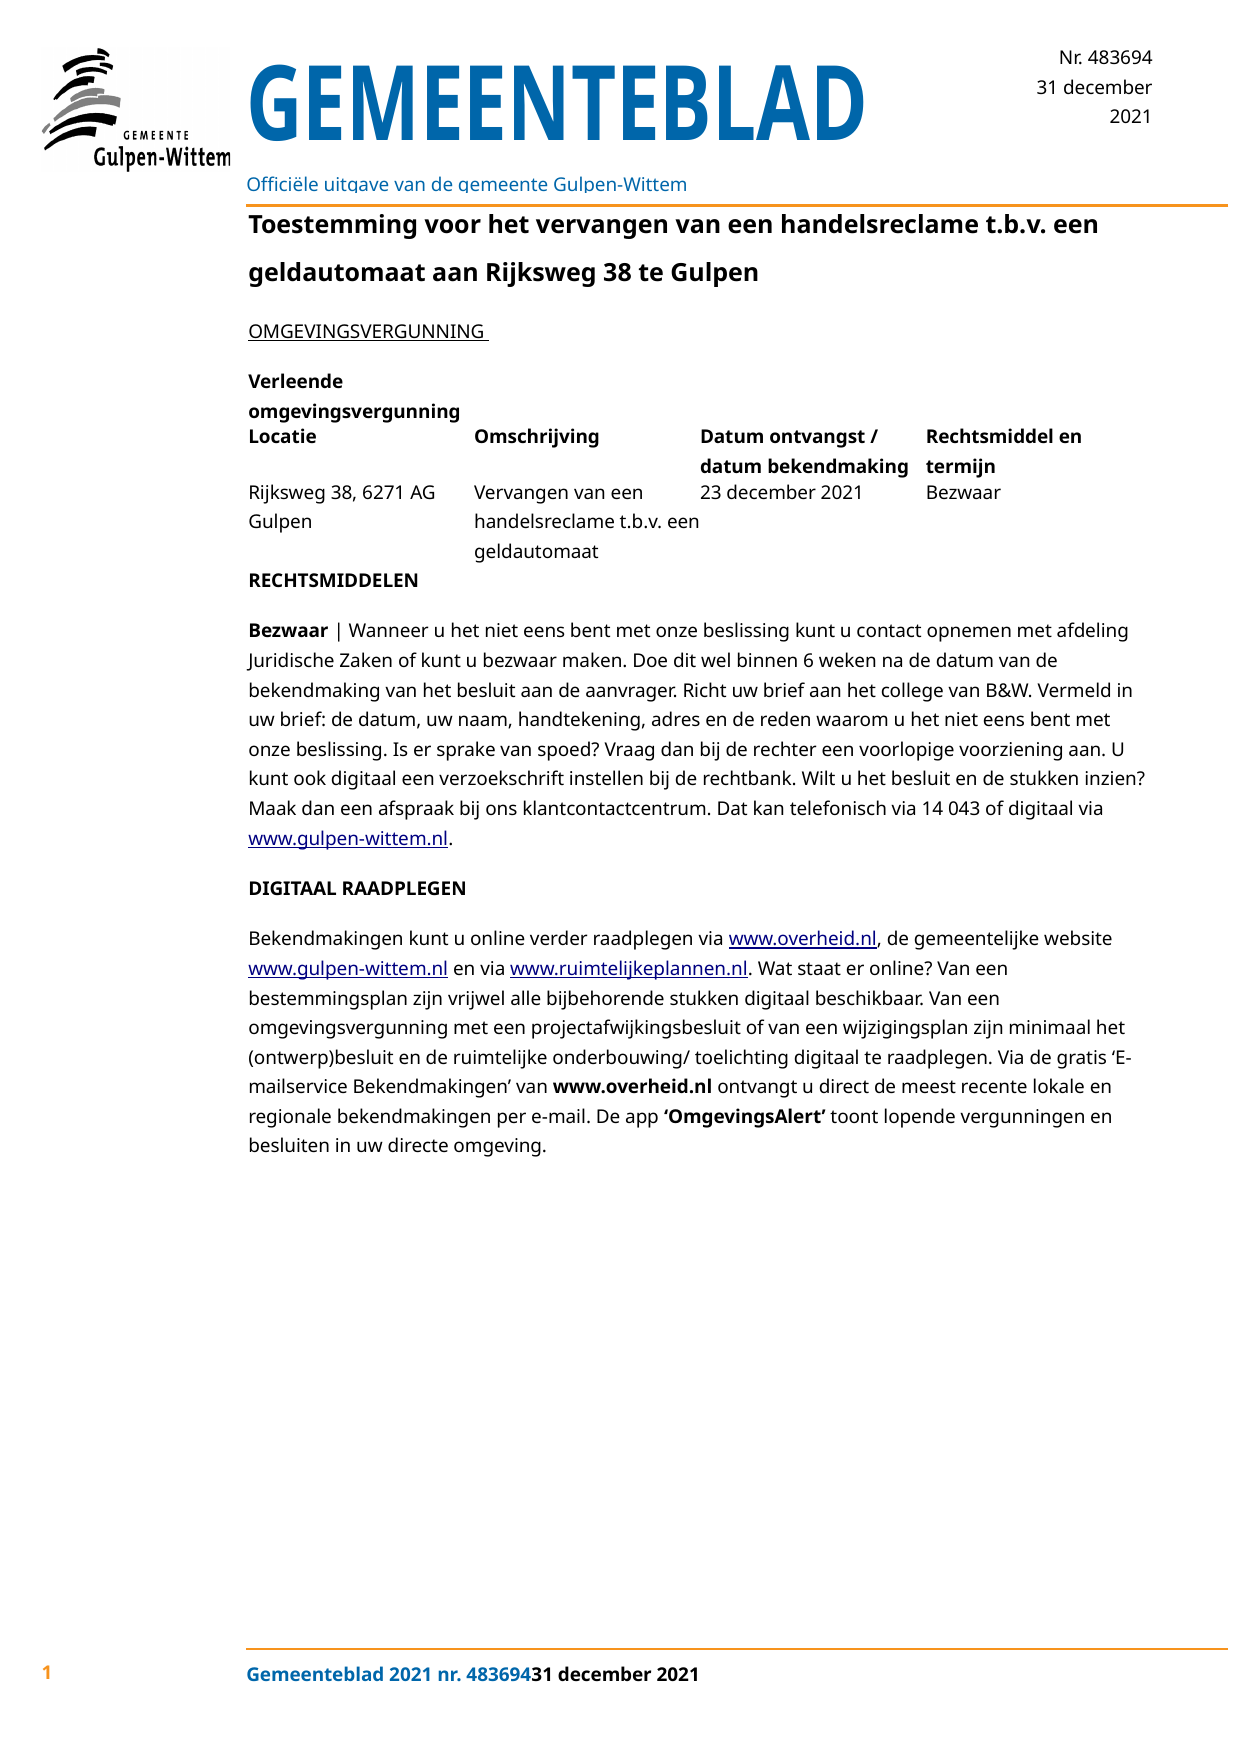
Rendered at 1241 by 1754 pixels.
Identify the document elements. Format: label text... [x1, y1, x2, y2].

table_header [700, 369, 926, 424]
text Bekendmakingen kunt u online verder raadplegen via www.overheid.nl, de gemeentelijke website www.gulpen-wittem.nl en via www.ruimtelijkeplannen.nl. Wat staat er online? Van een bestemmingsplan zijn vrijwel alle bijbehorende stukken digitaal beschikbaar. Van een omgevingsvergunning met een projectafwijkingsbesluit of van een wijzigingsplan zijn minimaal het (ontwerp)besluit en de ruimtelijke onderbouwing/ toelichting digitaal te raadplegen. Via de gratis ‘E-mailservice Bekendmakingen’ van www.overheid.nl ontvangt u direct de meest recente lokale en regionale bekendmakingen per e-mail. De app ‘OmgevingsAlert’ toont lopende vergunningen en besluiten in uw directe omgeving. [248, 926, 1152, 1158]
table_cell Bezwaar [926, 479, 1152, 564]
table_header [926, 369, 1152, 424]
text DIGITAAL RAADPLEGEN [248, 875, 1152, 901]
table_cell Vervangen van een handelsreclame t.b.v. een geldautomaat [474, 479, 700, 564]
text Bezwaar | Wanneer u het niet eens bent met onze beslissing kunt u contact opnemen met afdeling Juridische Zaken of kunt u bezwaar maken. Doe dit wel binnen 6 weken na de datum van de bekendmaking van het besluit aan de aanvrager. Richt uw brief aan het college van B&W. Vermeld in uw brief: de datum, uw naam, handtekening, adres en de reden waarom u het niet eens bent met onze beslissing. Is er sprake van spoed? Vraag dan bij de rechter een voorlopige voorziening aan. U kunt ook digitaal een verzoekschrift instellen bij de rechtbank. Wilt u het besluit en de stukken inzien? Maak dan een afspraak bij ons klantcontactcentrum. Dat kan telefonisch via 14 043 of digitaal via www.gulpen-wittem.nl. [248, 618, 1152, 850]
text Toestemming voor het vervangen van een handelsreclame t.b.v. een geldautomaat aan Rijksweg 38 te Gulpen [248, 207, 1152, 288]
table_header [474, 369, 700, 424]
text RECHTSMIDDELEN [248, 567, 1152, 593]
picture [41, 47, 231, 172]
text OMGEVINGSVERGUNNING [248, 318, 1152, 344]
table_cell 23 december 2021 [700, 479, 926, 564]
table_cell Datum ontvangst / datum bekendmaking [700, 424, 926, 479]
table_header Verleende omgevingsvergunning [248, 369, 474, 424]
table_cell Rechtsmiddel en termijn [926, 424, 1152, 479]
table_cell Locatie [248, 424, 474, 479]
table_cell Omschrijving [474, 424, 700, 479]
table_cell Rijksweg 38, 6271 AG Gulpen [248, 479, 474, 564]
